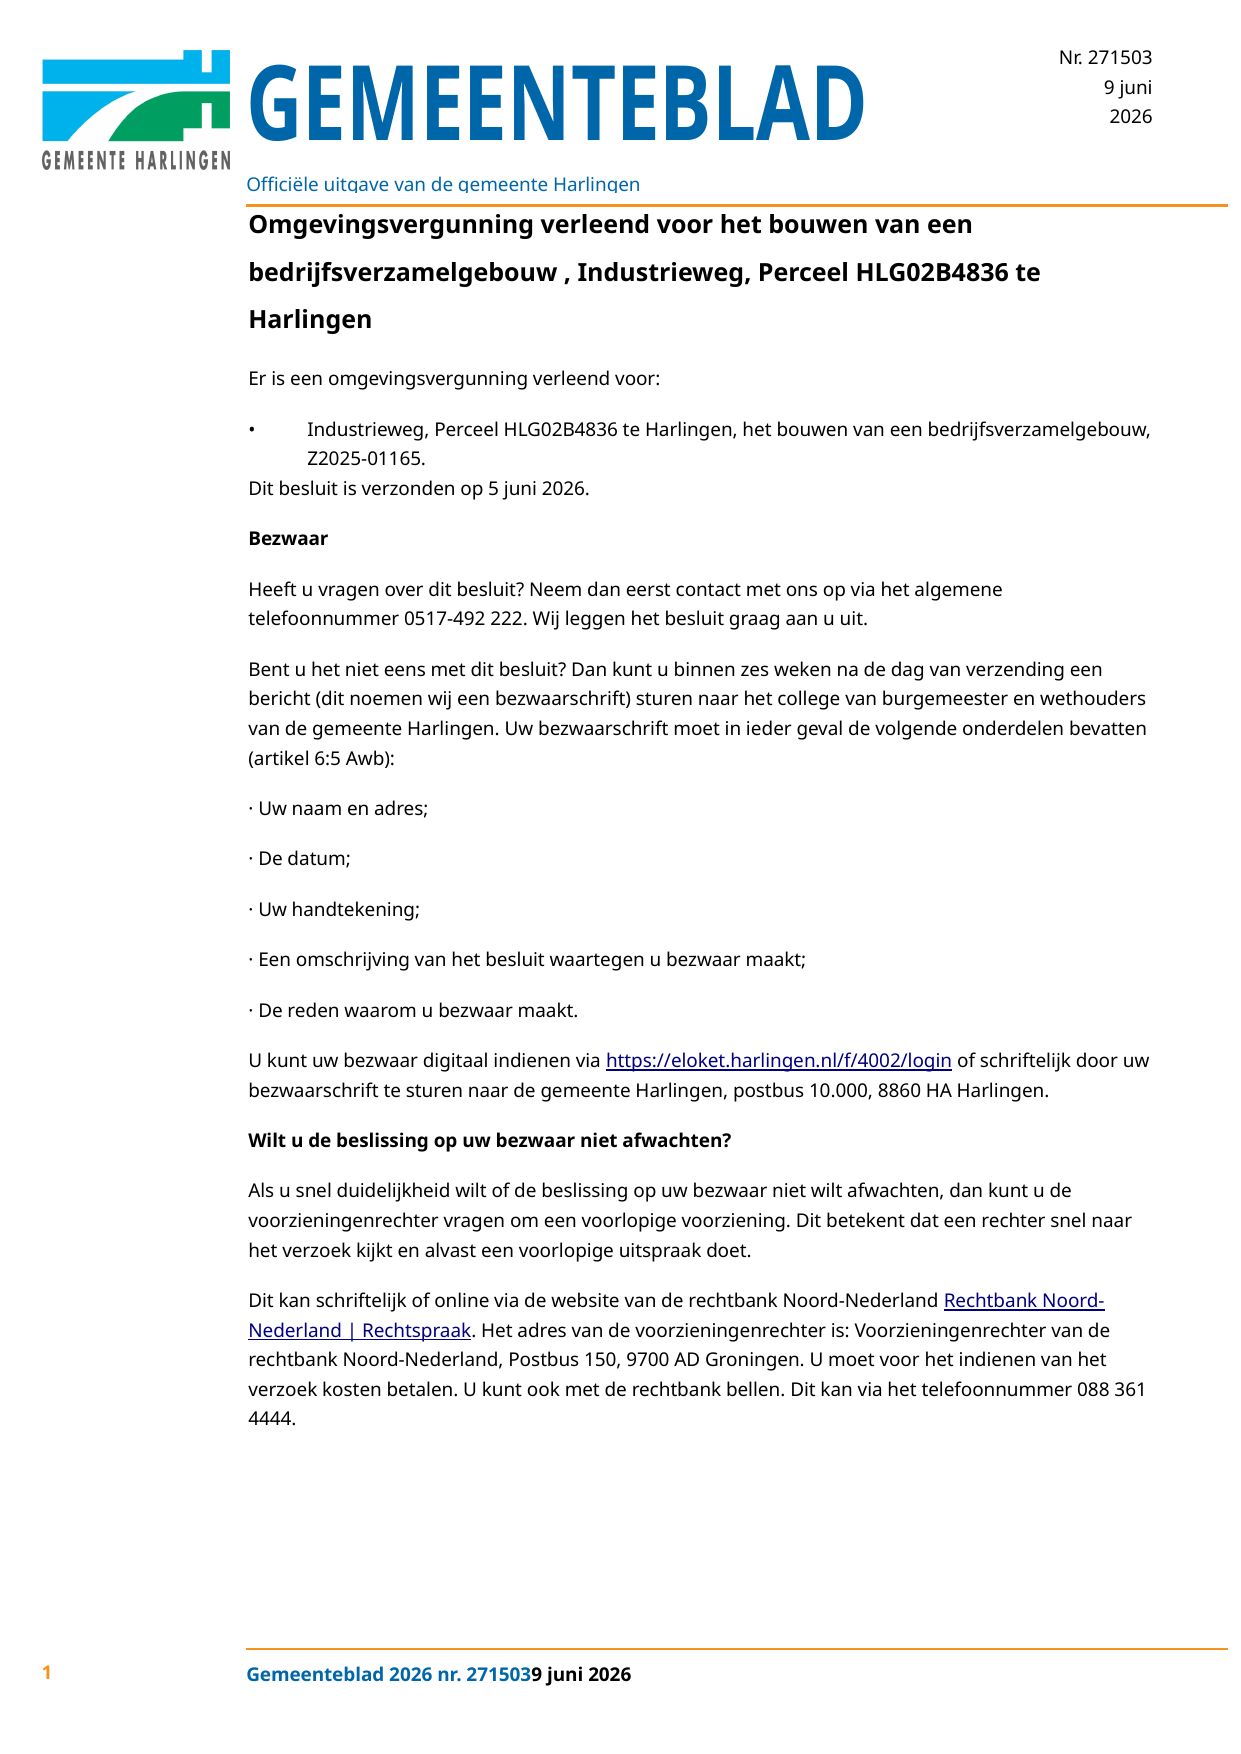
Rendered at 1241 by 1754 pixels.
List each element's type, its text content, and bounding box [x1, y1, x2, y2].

text Dit kan schriftelijk of online via de website van de rechtbank Noord-Nederland Rechtbank Noord-Nederland | Rechtspraak. Het adres van de voorzieningenrechter is: Voorzieningenrechter van de rechtbank Noord-Nederland, Postbus 150, 9700 AD Groningen. U moet voor het indienen van het verzoek kosten betalen. U kunt ook met de rechtbank bellen. Dit kan via het telefoonnummer 088 361 4444. [248, 1287, 1152, 1431]
text · De reden waarom u bezwaar maakt. [248, 997, 1152, 1022]
list Industrieweg, Perceel HLG02B4836 te Harlingen, het bouwen van een bedrijfsverzamelgebouw, Z2025-01165. [248, 416, 1152, 471]
text U kunt uw bezwaar digitaal indienen via https://eloket.harlingen.nl/f/4002/login of schriftelijk door uw bezwaarschrift te sturen naar de gemeente Harlingen, postbus 10.000, 8860 HA Harlingen. [248, 1047, 1152, 1102]
text Omgevingsvergunning verleend voor het bouwen van een bedrijfsverzamelgebouw , Industrieweg, Perceel HLG02B4836 te Harlingen [248, 207, 1152, 336]
text Er is een omgevingsvergunning verleend voor: [248, 366, 1152, 391]
picture [41, 47, 231, 172]
text · Een omschrijving van het besluit waartegen u bezwaar maakt; [248, 946, 1152, 972]
text Bent u het niet eens met dit besluit? Dan kunt u binnen zes weken na de dag van verzending een bericht (dit noemen wij een bezwaarschrift) sturen naar het college van burgemeester en wethouders van de gemeente Harlingen. Uw bezwaarschrift moet in ieder geval de volgende onderdelen bevatten (artikel 6:5 Awb): [248, 656, 1152, 770]
text · Uw naam en adres; [248, 795, 1152, 821]
text Heeft u vragen over dit besluit? Neem dan eerst contact met ons op via het algemene telefoonnummer 0517-492 222. Wij leggen het besluit graag aan u uit. [248, 576, 1152, 631]
text Dit besluit is verzonden op 5 juni 2026. [248, 475, 1152, 501]
text Bezwaar [248, 526, 1152, 551]
text Als u snel duidelijkheid wilt of de beslissing op uw bezwaar niet wilt afwachten, dan kunt u de voorzieningenrechter vragen om een voorlopige voorziening. Dit betekent dat een rechter snel naar het verzoek kijkt en alvast een voorlopige uitspraak doet. [248, 1178, 1152, 1262]
text · De datum; [248, 846, 1152, 871]
text Wilt u de beslissing op uw bezwaar niet afwachten? [248, 1127, 1152, 1153]
text · Uw handtekening; [248, 896, 1152, 922]
